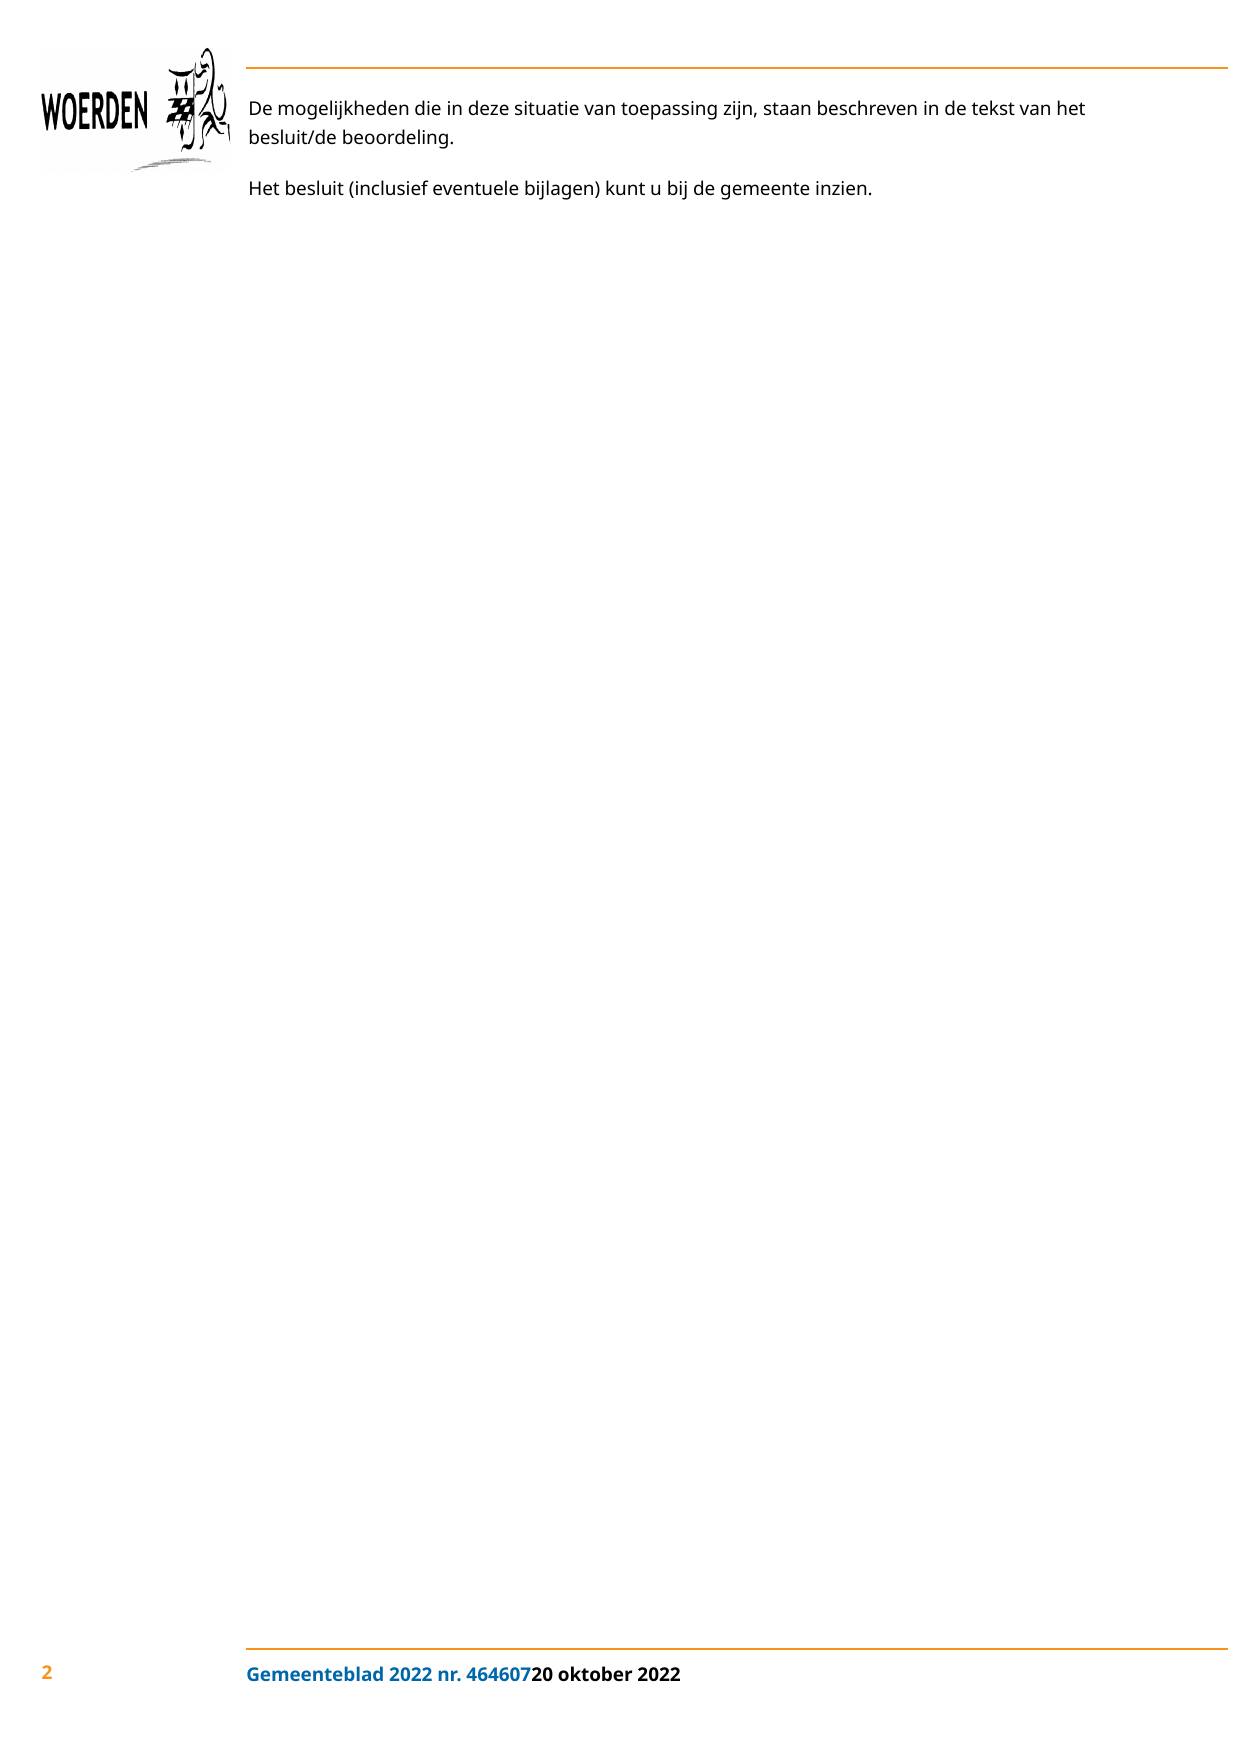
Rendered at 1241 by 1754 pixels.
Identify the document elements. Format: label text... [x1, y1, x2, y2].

text De mogelijkheden die in deze situatie van toepassing zijn, staan beschreven in de tekst van het besluit/de beoordeling. [248, 95, 1152, 150]
picture [41, 47, 231, 172]
text Het besluit (inclusief eventuele bijlagen) kunt u bij de gemeente inzien. [248, 175, 1152, 201]
